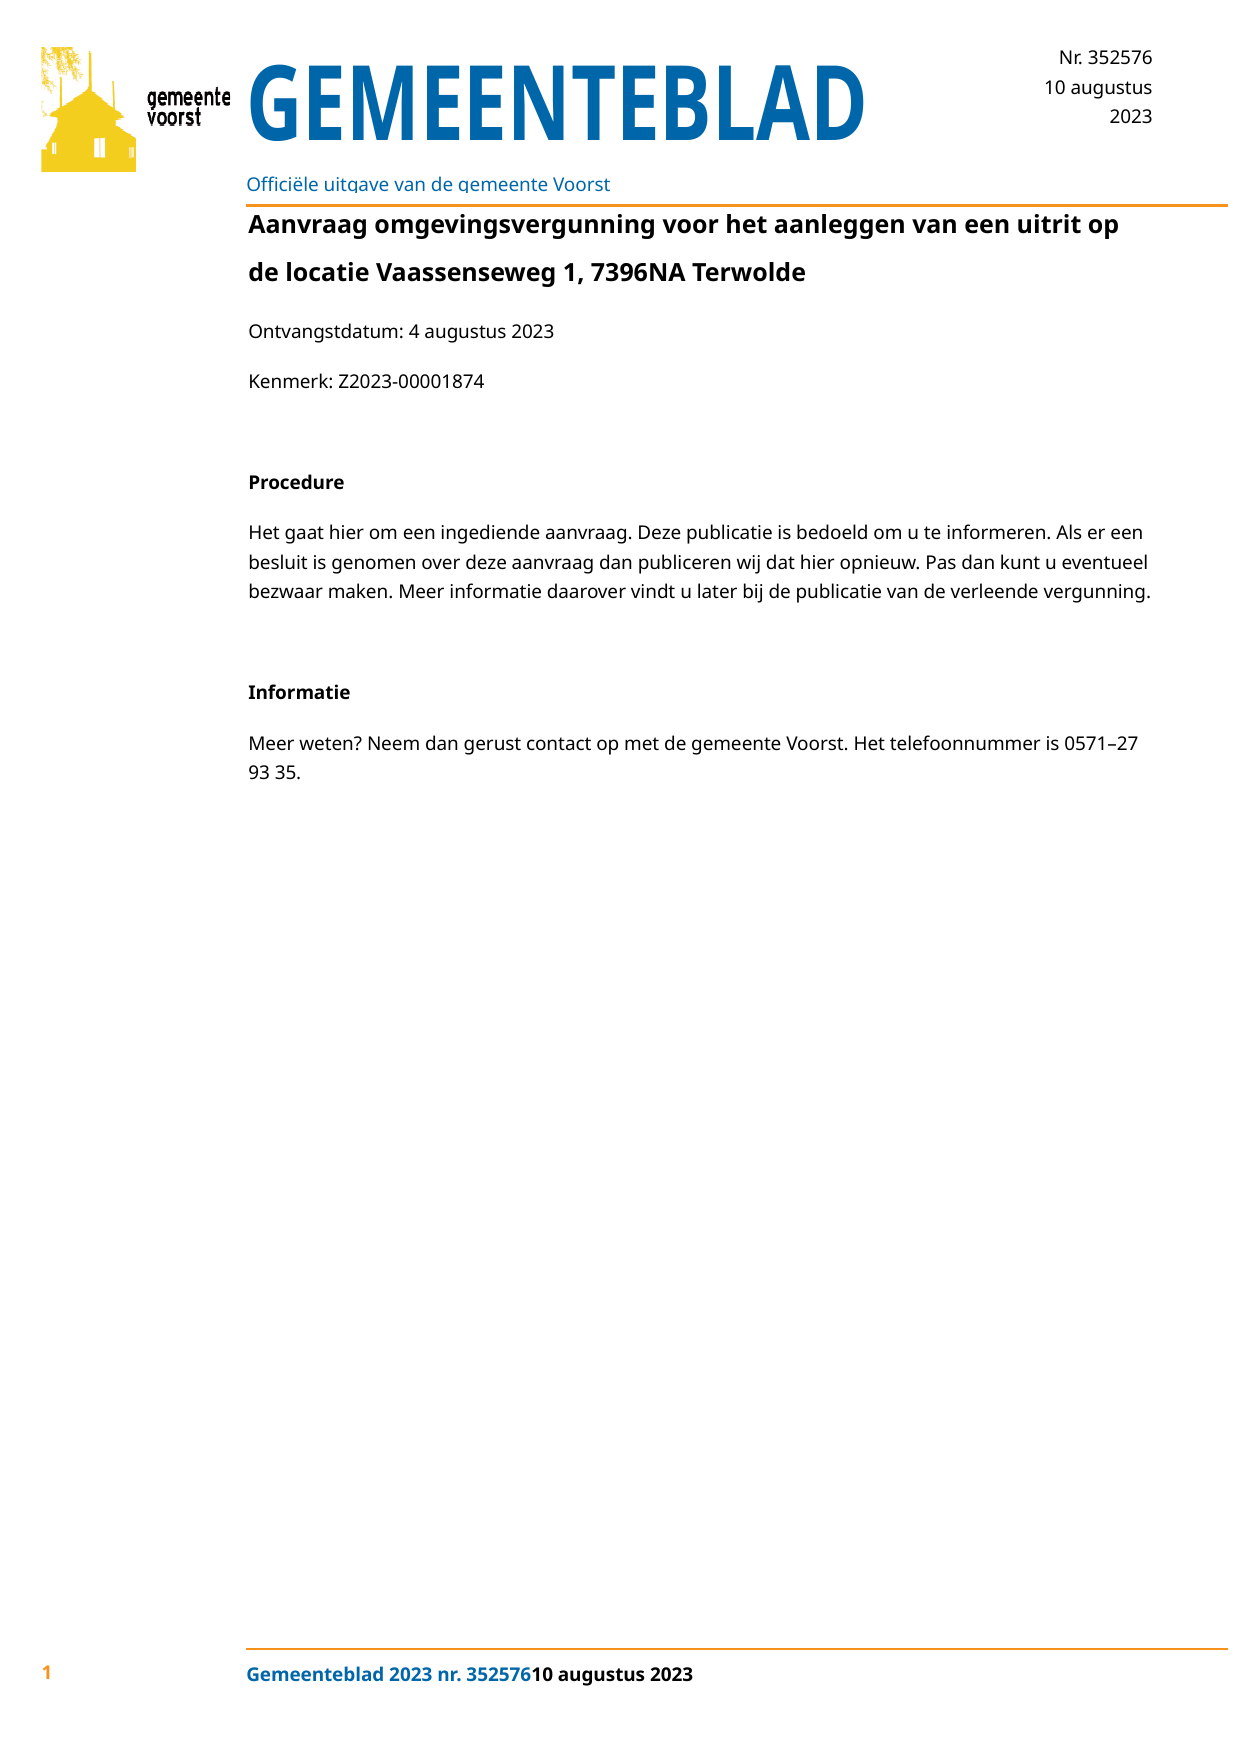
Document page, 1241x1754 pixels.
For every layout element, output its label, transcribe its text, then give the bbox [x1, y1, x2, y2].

text Informatie [248, 679, 1152, 705]
text Meer weten? Neem dan gerust contact op met de gemeente Voorst. Het telefoonnummer is 0571–27 93 35. [248, 730, 1152, 785]
text Ontvangstdatum: 4 augustus 2023 [248, 318, 1152, 344]
text Aanvraag omgevingsvergunning voor het aanleggen van een uitrit op de locatie Vaassenseweg 1, 7396NA Terwolde [248, 207, 1152, 288]
text Procedure [248, 469, 1152, 495]
picture [41, 47, 231, 172]
text Het gaat hier om een ingediende aanvraag. Deze publicatie is bedoeld om u te informeren. Als er een besluit is genomen over deze aanvraag dan publiceren wij dat hier opnieuw. Pas dan kunt u eventueel bezwaar maken. Meer informatie daarover vindt u later bij de publicatie van de verleende vergunning. [248, 519, 1152, 604]
text Kenmerk: Z2023-00001874 [248, 368, 1152, 394]
